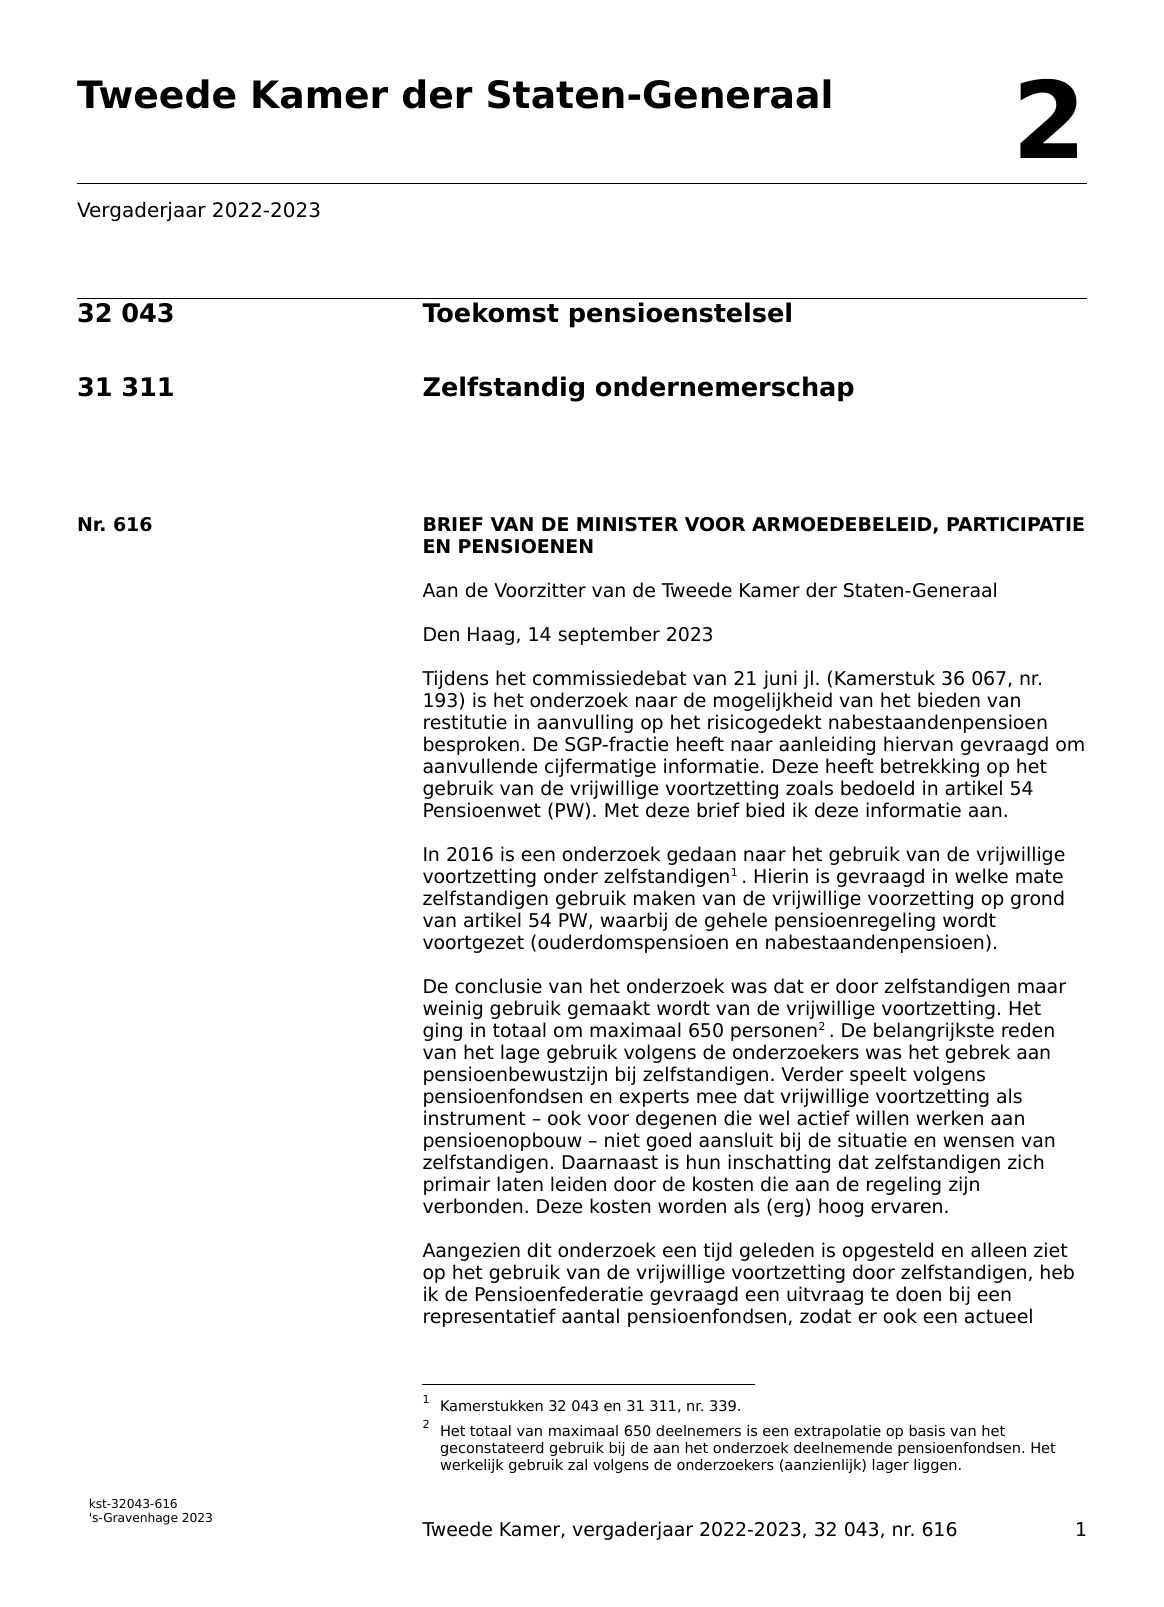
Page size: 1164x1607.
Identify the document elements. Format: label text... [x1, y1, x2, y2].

subtitle 32 043 Toekomst pensioenstelsel [77, 299, 1087, 329]
text kst-32043-616 [88, 1497, 323, 1511]
text In 2016 is een onderzoek gedaan naar het gebruik van de vrijwillige voortzetting onder zelfstandigen. Hierin is gevraagd in welke mate zelfstandigen gebruik maken van de vrijwillige voorzetting op grond van artikel 54 PW, waarbij de gehele pensioenregeling wordt voortgezet (ouderdomspensioen en nabestaandenpensioen). [422, 844, 1087, 954]
text Aangezien dit onderzoek een tijd geleden is opgesteld en alleen ziet op het gebruik van de vrijwillige voortzetting door zelfstandigen, heb ik de Pensioenfederatie gevraagd een uitvraag te doen bij een representatief aantal pensioenfondsen, zodat er ook een actueel [422, 1240, 1087, 1328]
subtitle Nr. 616 BRIEF VAN DE MINISTER VOOR ARMOEDEBELEID, PARTICIPATIE EN PENSIOENEN [77, 514, 1087, 558]
table_cell Vergaderjaar 2022-2023 [77, 184, 1087, 298]
subtitle 31 311 Zelfstandig ondernemerschap [77, 373, 1087, 403]
table_header Tweede Kamer der Staten-Generaal [77, 59, 886, 183]
text Tijdens het commissiedebat van 21 juni jl. (Kamerstuk 36 067, nr. 193) is het onderzoek naar de mogelijkheid van het bieden van restitutie in aanvulling op het risicogedekt nabestaandenpensioen besproken. De SGP-fractie heeft naar aanleiding hiervan gevraagd om aanvullende cijfermatige informatie. Deze heeft betrekking op het gebruik van de vrijwillige voortzetting zoals bedoeld in artikel 54 Pensioenwet (PW). Met deze brief bied ik deze informatie aan. [422, 668, 1087, 822]
text 's-Gravenhage 2023 [88, 1511, 323, 1525]
text Den Haag, 14 september 2023 [422, 624, 1087, 646]
text Aan de Voorzitter van de Tweede Kamer der Staten-Generaal [422, 580, 1087, 602]
text Het totaal van maximaal 650 deelnemers is een extrapolatie op basis van het geconstateerd gebruik bij de aan het onderzoek deelnemende pensioenfondsen. Het werkelijk gebruik zal volgens de onderzoekers (aanzienlijk) lager liggen. [422, 1418, 1087, 1474]
text Kamerstukken 32 043 en 31 311, nr. 339. [422, 1393, 1087, 1416]
text De conclusie van het onderzoek was dat er door zelfstandigen maar weinig gebruik gemaakt wordt van de vrijwillige voortzetting. Het ging in totaal om maximaal 650 personen. De belangrijkste reden van het lage gebruik volgens de onderzoekers was het gebrek aan pensioenbewustzijn bij zelfstandigen. Verder speelt volgens pensioenfondsen en experts mee dat vrijwillige voortzetting als instrument – ook voor degenen die wel actief willen werken aan pensioenopbouw – niet goed aansluit bij de situatie en wensen van zelfstandigen. Daarnaast is hun inschatting dat zelfstandigen zich primair laten leiden door de kosten die aan de regeling zijn verbonden. Deze kosten worden als (erg) hoog ervaren. [422, 976, 1087, 1218]
table_header 2 [886, 59, 1087, 183]
